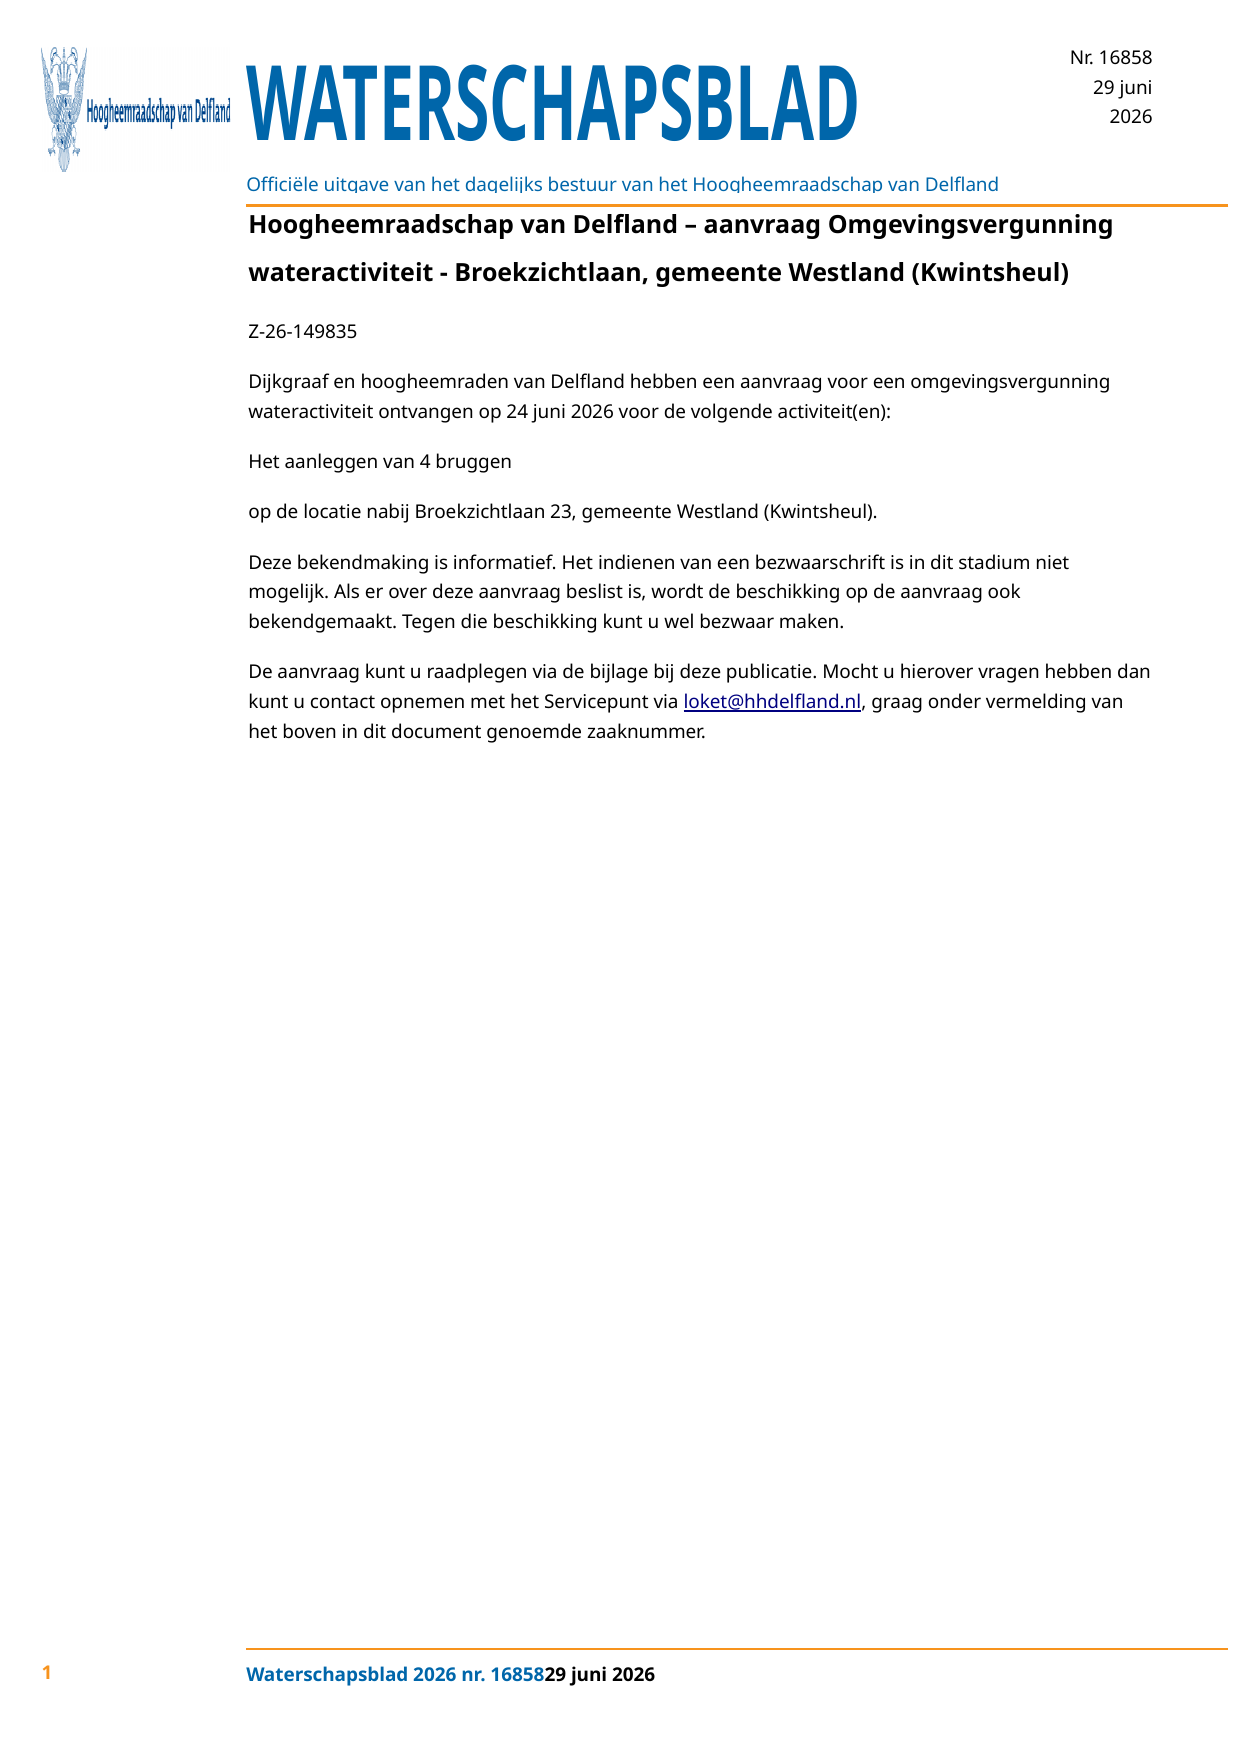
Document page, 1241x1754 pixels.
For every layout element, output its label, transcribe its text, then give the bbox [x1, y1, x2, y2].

text Hoogheemraadschap van Delfland – aanvraag Omgevingsvergunning wateractiviteit - Broekzichtlaan, gemeente Westland (Kwintsheul) [248, 207, 1152, 288]
text op de locatie nabij Broekzichtlaan 23, gemeente Westland (Kwintsheul). [248, 499, 1152, 524]
text De aanvraag kunt u raadplegen via de bijlage bij deze publicatie. Mocht u hierover vragen hebben dan kunt u contact opnemen met het Servicepunt via loket@hhdelfland.nl, graag onder vermelding van het boven in dit document genoemde zaaknummer. [248, 659, 1152, 744]
text Deze bekendmaking is informatief. Het indienen van een bezwaarschrift is in dit stadium niet mogelijk. Als er over deze aanvraag beslist is, wordt de beschikking op de aanvraag ook bekendgemaakt. Tegen die beschikking kunt u wel bezwaar maken. [248, 549, 1152, 634]
picture [41, 47, 231, 172]
text Het aanleggen van 4 bruggen [248, 448, 1152, 474]
text Dijkgraaf en hoogheemraden van Delfland hebben een aanvraag voor een omgevingsvergunning wateractiviteit ontvangen op 24 juni 2026 voor de volgende activiteit(en): [248, 368, 1152, 424]
text Z-26-149835 [248, 318, 1152, 344]
